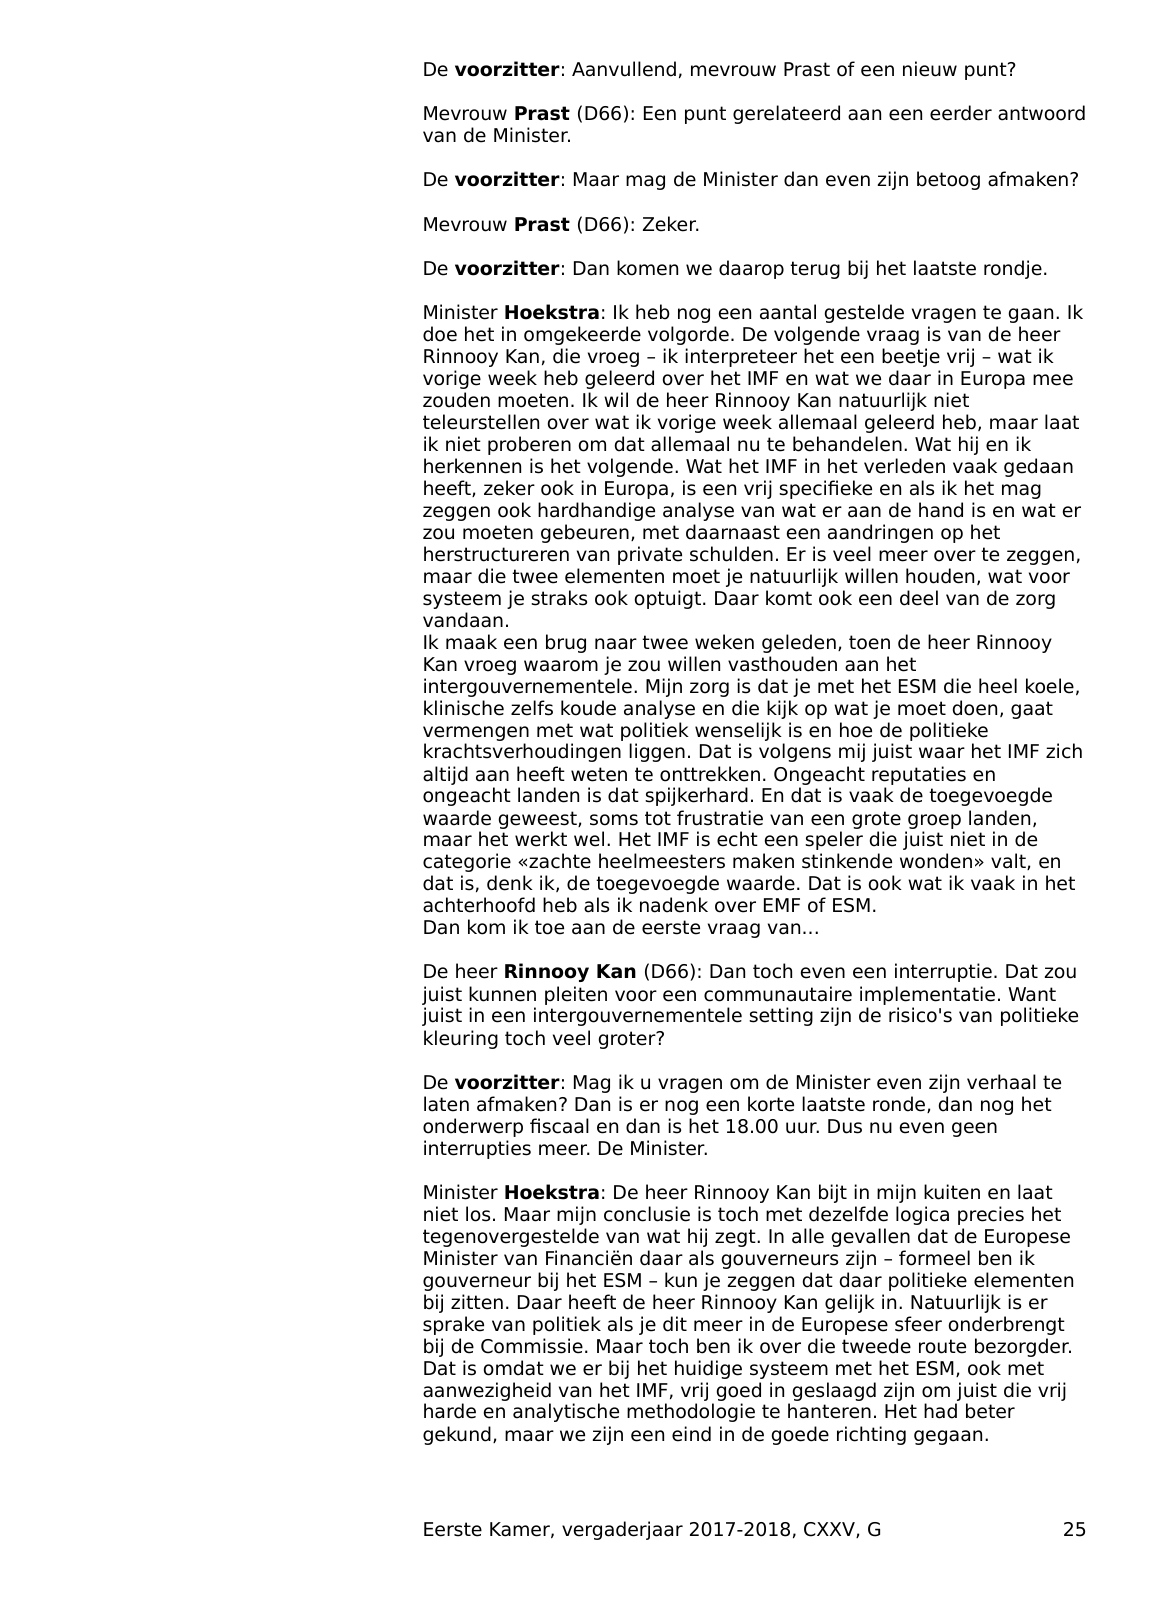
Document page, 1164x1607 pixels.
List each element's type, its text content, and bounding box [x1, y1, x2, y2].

text Minister Hoekstra: De heer Rinnooy Kan bijt in mijn kuiten en laat niet los. Maar mijn conclusie is toch met dezelfde logica precies het tegenovergestelde van wat hij zegt. In alle gevallen dat de Europese Minister van Financiën daar als gouverneurs zijn – formeel ben ik gouverneur bij het ESM – kun je zeggen dat daar politieke elementen bij zitten. Daar heeft de heer Rinnooy Kan gelijk in. Natuurlijk is er sprake van politiek als je dit meer in de Europese sfeer onderbrengt bij de Commissie. Maar toch ben ik over die tweede route bezorgder. Dat is omdat we er bij het huidige systeem met het ESM, ook met aanwezigheid van het IMF, vrij goed in geslaagd zijn om juist die vrij harde en analytische methodologie te hanteren. Het had beter gekund, maar we zijn een eind in de goede richting gegaan. [422, 1182, 1087, 1445]
text Mevrouw Prast (D66): Een punt gerelateerd aan een eerder antwoord van de Minister. [422, 103, 1087, 147]
text Mevrouw Prast (D66): Zeker. [422, 213, 1087, 236]
text Dan kom ik toe aan de eerste vraag van... [422, 917, 1087, 939]
text De heer Rinnooy Kan (D66): Dan toch even een interruptie. Dat zou juist kunnen pleiten voor een communautaire implementatie. Want juist in een intergouvernementele setting zijn de risico's van politieke kleuring toch veel groter? [422, 961, 1087, 1049]
text Minister Hoekstra: Ik heb nog een aantal gestelde vragen te gaan. Ik doe het in omgekeerde volgorde. De volgende vraag is van de heer Rinnooy Kan, die vroeg – ik interpreteer het een beetje vrij – wat ik vorige week heb geleerd over het IMF en wat we daar in Europa mee zouden moeten. Ik wil de heer Rinnooy Kan natuurlijk niet teleurstellen over wat ik vorige week allemaal geleerd heb, maar laat ik niet proberen om dat allemaal nu te behandelen. Wat hij en ik herkennen is het volgende. Wat het IMF in het verleden vaak gedaan heeft, zeker ook in Europa, is een vrij specifieke en als ik het mag zeggen ook hardhandige analyse van wat er aan de hand is en wat er zou moeten gebeuren, met daarnaast een aandringen op het herstructureren van private schulden. Er is veel meer over te zeggen, maar die twee elementen moet je natuurlijk willen houden, wat voor systeem je straks ook optuigt. Daar komt ook een deel van de zorg vandaan. [422, 302, 1087, 632]
text De voorzitter: Dan komen we daarop terug bij het laatste rondje. [422, 258, 1087, 280]
text Ik maak een brug naar twee weken geleden, toen de heer Rinnooy Kan vroeg waarom je zou willen vasthouden aan het intergouvernementele. Mijn zorg is dat je met het ESM die heel koele, klinische zelfs koude analyse en die kijk op wat je moet doen, gaat vermengen met wat politiek wenselijk is en hoe de politieke krachtsverhoudingen liggen. Dat is volgens mij juist waar het IMF zich altijd aan heeft weten te onttrekken. Ongeacht reputaties en ongeacht landen is dat spijkerhard. En dat is vaak de toegevoegde waarde geweest, soms tot frustratie van een grote groep landen, maar het werkt wel. Het IMF is echt een speler die juist niet in de categorie «zachte heelmeesters maken stinkende wonden» valt, en dat is, denk ik, de toegevoegde waarde. Dat is ook wat ik vaak in het achterhoofd heb als ik nadenk over EMF of ESM. [422, 632, 1087, 917]
text De voorzitter: Aanvullend, mevrouw Prast of een nieuw punt? [422, 59, 1087, 81]
text De voorzitter: Maar mag de Minister dan even zijn betoog afmaken? [422, 169, 1087, 191]
text De voorzitter: Mag ik u vragen om de Minister even zijn verhaal te laten afmaken? Dan is er nog een korte laatste ronde, dan nog het onderwerp fiscaal en dan is het 18.00 uur. Dus nu even geen interrupties meer. De Minister. [422, 1072, 1087, 1159]
